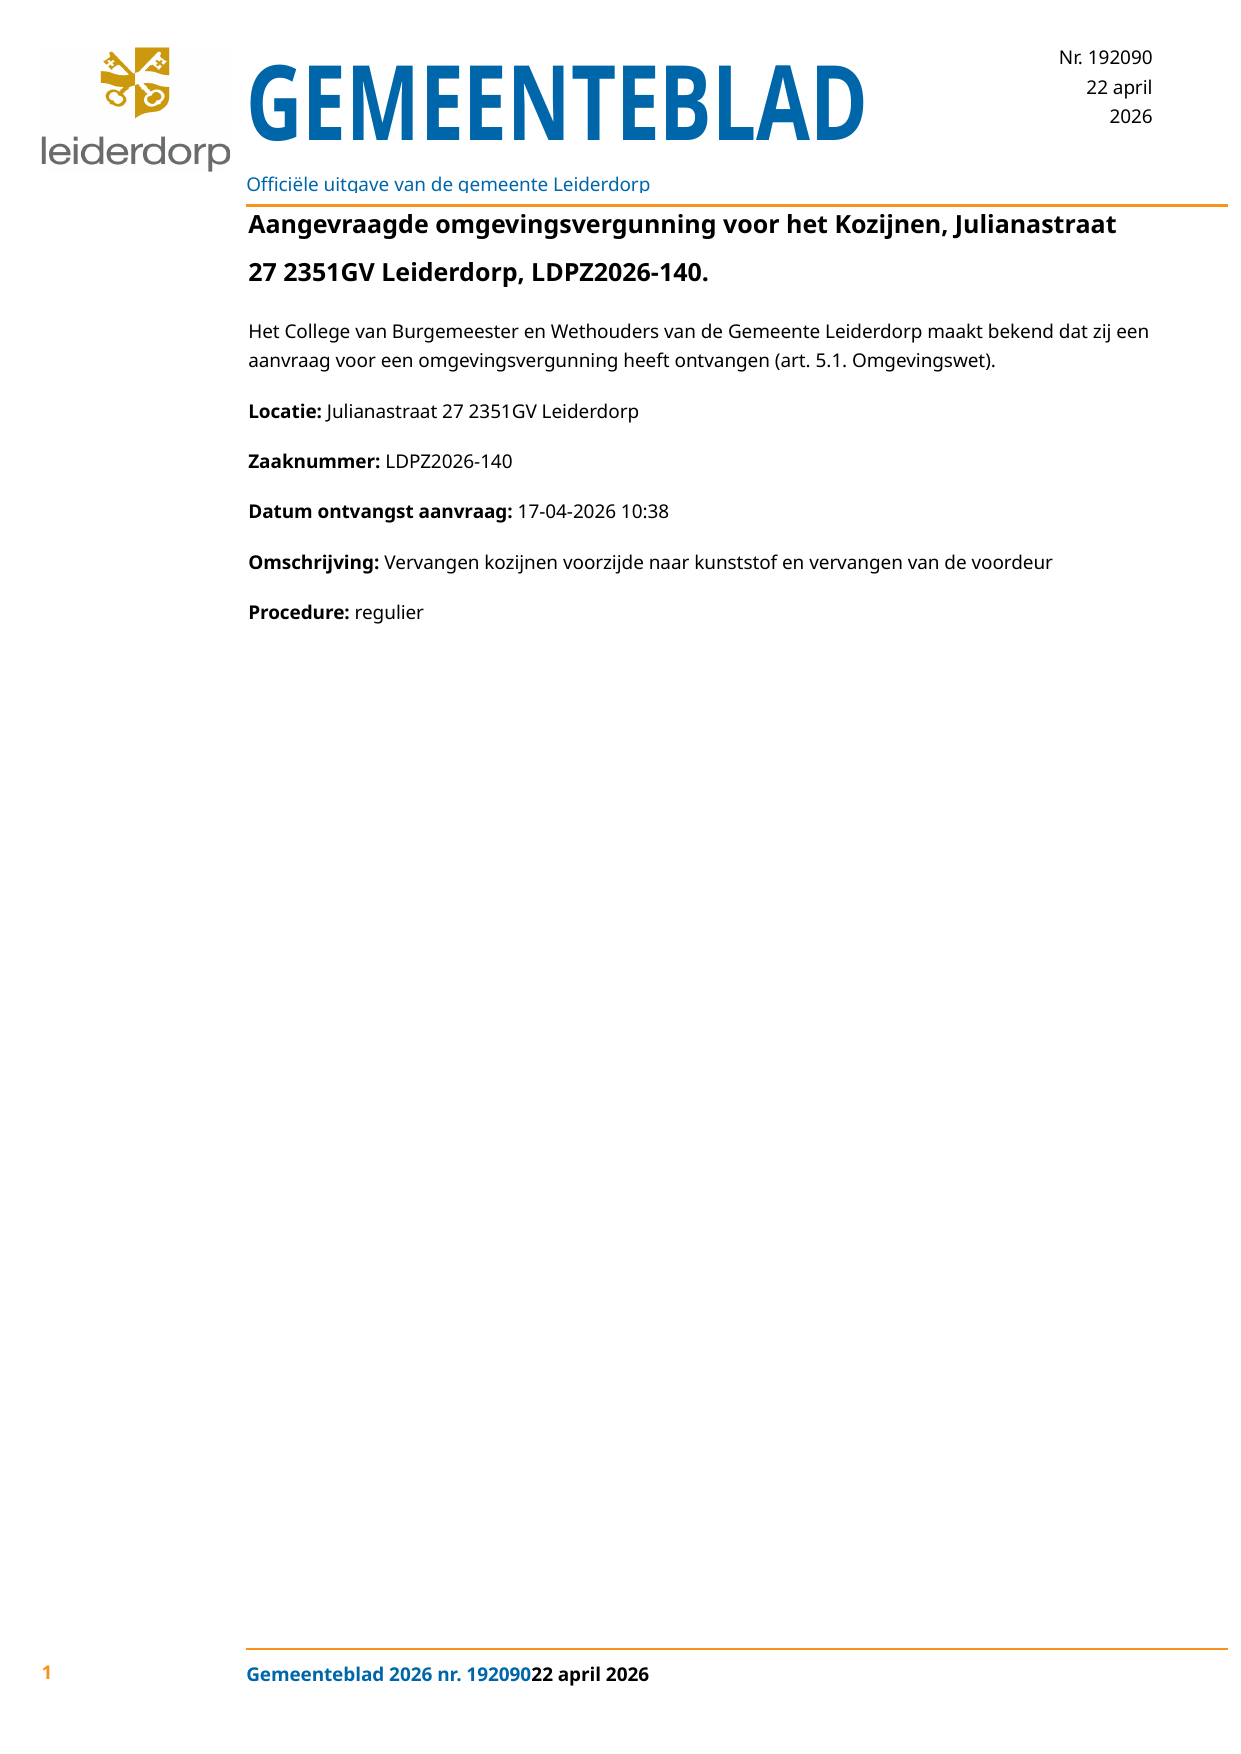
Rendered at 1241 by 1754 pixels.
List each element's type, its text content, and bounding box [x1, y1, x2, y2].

text Procedure: regulier [248, 599, 1152, 625]
text Locatie: Julianastraat 27 2351GV Leiderdorp [248, 398, 1152, 424]
text Datum ontvangst aanvraag: 17-04-2026 10:38 [248, 499, 1152, 524]
text Omschrijving: Vervangen kozijnen voorzijde naar kunststof en vervangen van de voordeur [248, 549, 1152, 575]
text Zaaknummer: LDPZ2026-140 [248, 448, 1152, 474]
text Aangevraagde omgevingsvergunning voor het Kozijnen, Julianastraat 27 2351GV Leiderdorp, LDPZ2026-140. [248, 207, 1152, 288]
text Het College van Burgemeester en Wethouders van de Gemeente Leiderdorp maakt bekend dat zij een aanvraag voor een omgevingsvergunning heeft ontvangen (art. 5.1. Omgevingswet). [248, 318, 1152, 373]
picture [41, 47, 231, 172]
